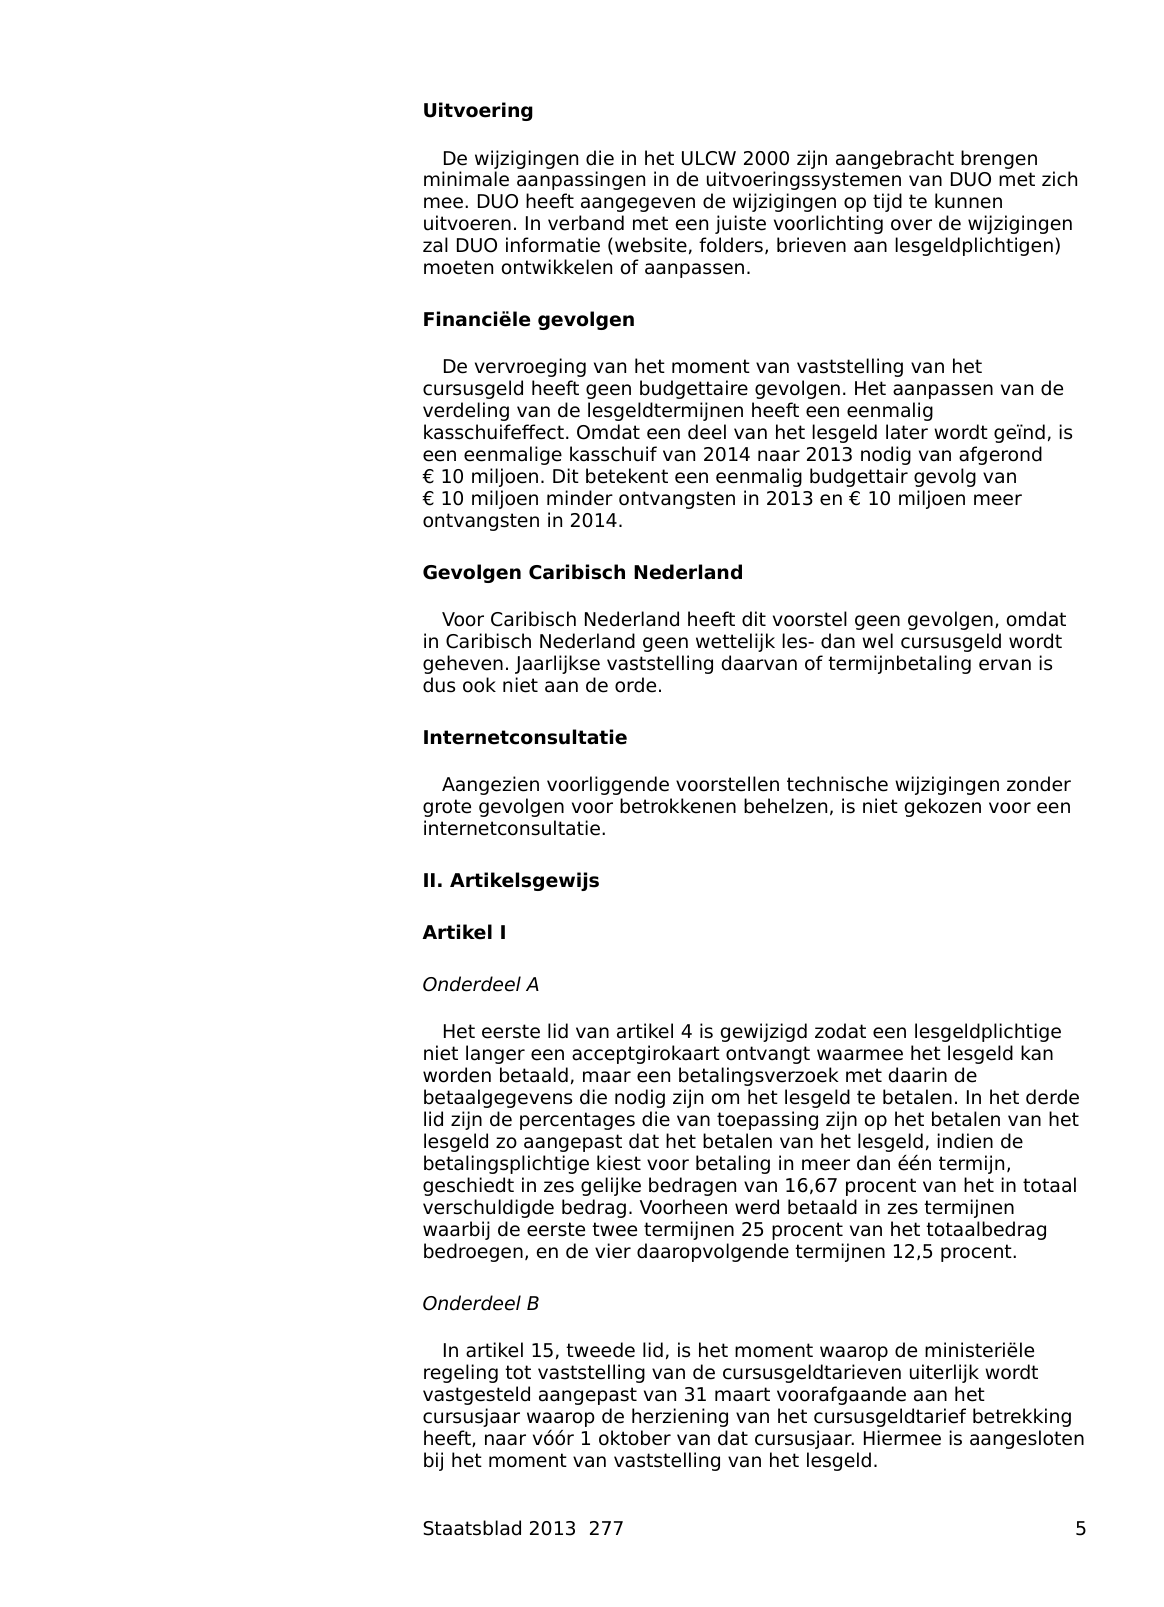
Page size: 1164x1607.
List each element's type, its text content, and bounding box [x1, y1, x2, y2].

text Aangezien voorliggende voorstellen technische wijzigingen zonder grote gevolgen voor betrokkenen behelzen, is niet gekozen voor een internetconsultatie. [422, 774, 1087, 840]
subtitle Financiële gevolgen [422, 309, 1087, 331]
text Voor Caribisch Nederland heeft dit voorstel geen gevolgen, omdat in Caribisch Nederland geen wettelijk les- dan wel cursusgeld wordt geheven. Jaarlijkse vaststelling daarvan of termijnbetaling ervan is dus ook niet aan de orde. [422, 609, 1087, 697]
text De wijzigingen die in het ULCW 2000 zijn aangebracht brengen minimale aanpassingen in de uitvoeringssystemen van DUO met zich mee. DUO heeft aangegeven de wijzigingen op tijd te kunnen uitvoeren. In verband met een juiste voorlichting over de wijzigingen zal DUO informatie (website, folders, brieven aan lesgeldplichtigen) moeten ontwikkelen of aanpassen. [422, 147, 1087, 279]
subtitle Uitvoering [422, 100, 1087, 122]
subtitle Gevolgen Caribisch Nederland [422, 562, 1087, 584]
text In artikel 15, tweede lid, is het moment waarop de ministeriële regeling tot vaststelling van de cursusgeldtarieven uiterlijk wordt vastgesteld aangepast van 31 maart voorafgaande aan het cursusjaar waarop de herziening van het cursusgeldtarief betrekking heeft, naar vóór 1 oktober van dat cursusjaar. Hiermee is aangesloten bij het moment van vaststelling van het lesgeld. [422, 1339, 1087, 1471]
subtitle Artikel I [422, 922, 1087, 944]
subtitle II. Artikelsgewijs [422, 870, 1087, 892]
subtitle Onderdeel A [422, 974, 1087, 996]
subtitle Onderdeel B [422, 1293, 1087, 1314]
text Het eerste lid van artikel 4 is gewijzigd zodat een lesgeldplichtige niet langer een acceptgirokaart ontvangt waarmee het lesgeld kan worden betaald, maar een betalingsverzoek met daarin de betaalgegevens die nodig zijn om het lesgeld te betalen. In het derde lid zijn de percentages die van toepassing zijn op het betalen van het lesgeld zo aangepast dat het betalen van het lesgeld, indien de betalingsplichtige kiest voor betaling in meer dan één termijn, geschiedt in zes gelijke bedragen van 16,67 procent van het in totaal verschuldigde bedrag. Voorheen werd betaald in zes termijnen waarbij de eerste twee termijnen 25 procent van het totaalbedrag bedroegen, en de vier daaropvolgende termijnen 12,5 procent. [422, 1021, 1087, 1263]
text De vervroeging van het moment van vaststelling van het cursusgeld heeft geen budgettaire gevolgen. Het aanpassen van de verdeling van de lesgeldtermijnen heeft een eenmalig kasschuifeffect. Omdat een deel van het lesgeld later wordt geïnd, is een eenmalige kasschuif van 2014 naar 2013 nodig van afgerond € 10 miljoen. Dit betekent een eenmalig budgettair gevolg van € 10 miljoen minder ontvangsten in 2013 en € 10 miljoen meer ontvangsten in 2014. [422, 356, 1087, 532]
subtitle Internetconsultatie [422, 727, 1087, 749]
